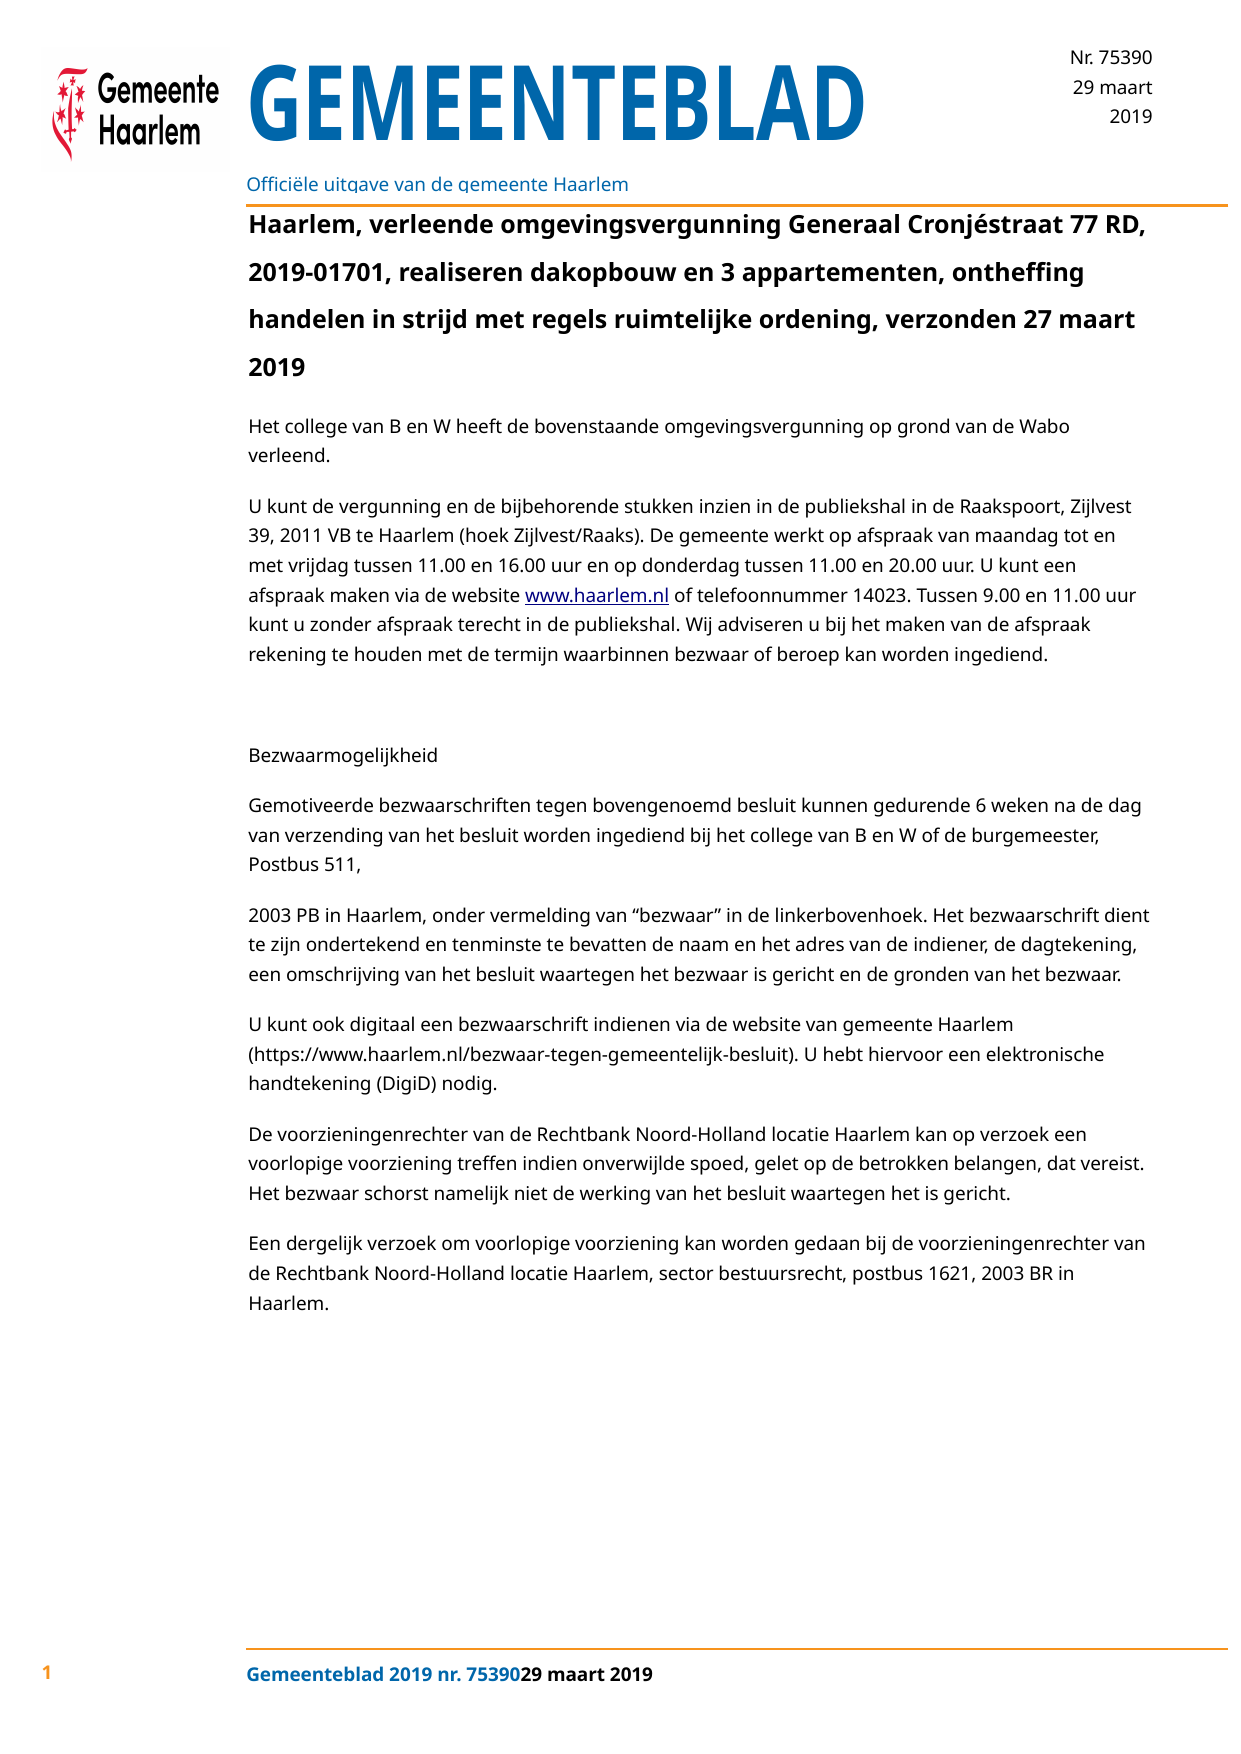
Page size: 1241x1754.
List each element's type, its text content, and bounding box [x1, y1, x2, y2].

text Gemotiveerde bezwaarschriften tegen bovengenoemd besluit kunnen gedurende 6 weken na de dag van verzending van het besluit worden ingediend bij het college van B en W of de burgemeester, Postbus 511, [248, 792, 1152, 877]
text Bezwaarmogelijkheid [248, 742, 1152, 768]
picture [41, 47, 231, 172]
text U kunt ook digitaal een bezwaarschrift indienen via de website van gemeente Haarlem (https://www.haarlem.nl/bezwaar-tegen-gemeentelijk-besluit). U hebt hiervoor een elektronische handtekening (DigiD) nodig. [248, 1011, 1152, 1096]
text Een dergelijk verzoek om voorlopige voorziening kan worden gedaan bij de voorzieningenrechter van de Rechtbank Noord-Holland locatie Haarlem, sector bestuursrecht, postbus 1621, 2003 BR in Haarlem. [248, 1231, 1152, 1316]
text U kunt de vergunning en de bijbehorende stukken inzien in de publiekshal in de Raakspoort, Zijlvest 39, 2011 VB te Haarlem (hoek Zijlvest/Raaks). De gemeente werkt op afspraak van maandag tot en met vrijdag tussen 11.00 en 16.00 uur en op donderdag tussen 11.00 en 20.00 uur. U kunt een afspraak maken via de website www.haarlem.nl of telefoonnummer 14023. Tussen 9.00 en 11.00 uur kunt u zonder afspraak terecht in de publiekshal. Wij adviseren u bij het maken van de afspraak rekening te houden met de termijn waarbinnen bezwaar of beroep kan worden ingediend. [248, 493, 1152, 667]
text Het college van B en W heeft de bovenstaande omgevingsvergunning op grond van de Wabo verleend. [248, 413, 1152, 468]
text De voorzieningenrechter van de Rechtbank Noord-Holland locatie Haarlem kan op verzoek een voorlopige voorziening treffen indien onverwijlde spoed, gelet op de betrokken belangen, dat vereist. Het bezwaar schorst namelijk niet de werking van het besluit waartegen het is gericht. [248, 1121, 1152, 1206]
text Haarlem, verleende omgevingsvergunning Generaal Cronjéstraat 77 RD, 2019-01701, realiseren dakopbouw en 3 appartementen, ontheffing handelen in strijd met regels ruimtelijke ordening, verzonden 27 maart 2019 [248, 207, 1152, 384]
text 2003 PB in Haarlem, onder vermelding van “bezwaar” in de linkerbovenhoek. Het bezwaarschrift dient te zijn ondertekend en tenminste te bevatten de naam en het adres van de indiener, de dagtekening, een omschrijving van het besluit waartegen het bezwaar is gericht en de gronden van het bezwaar. [248, 902, 1152, 987]
